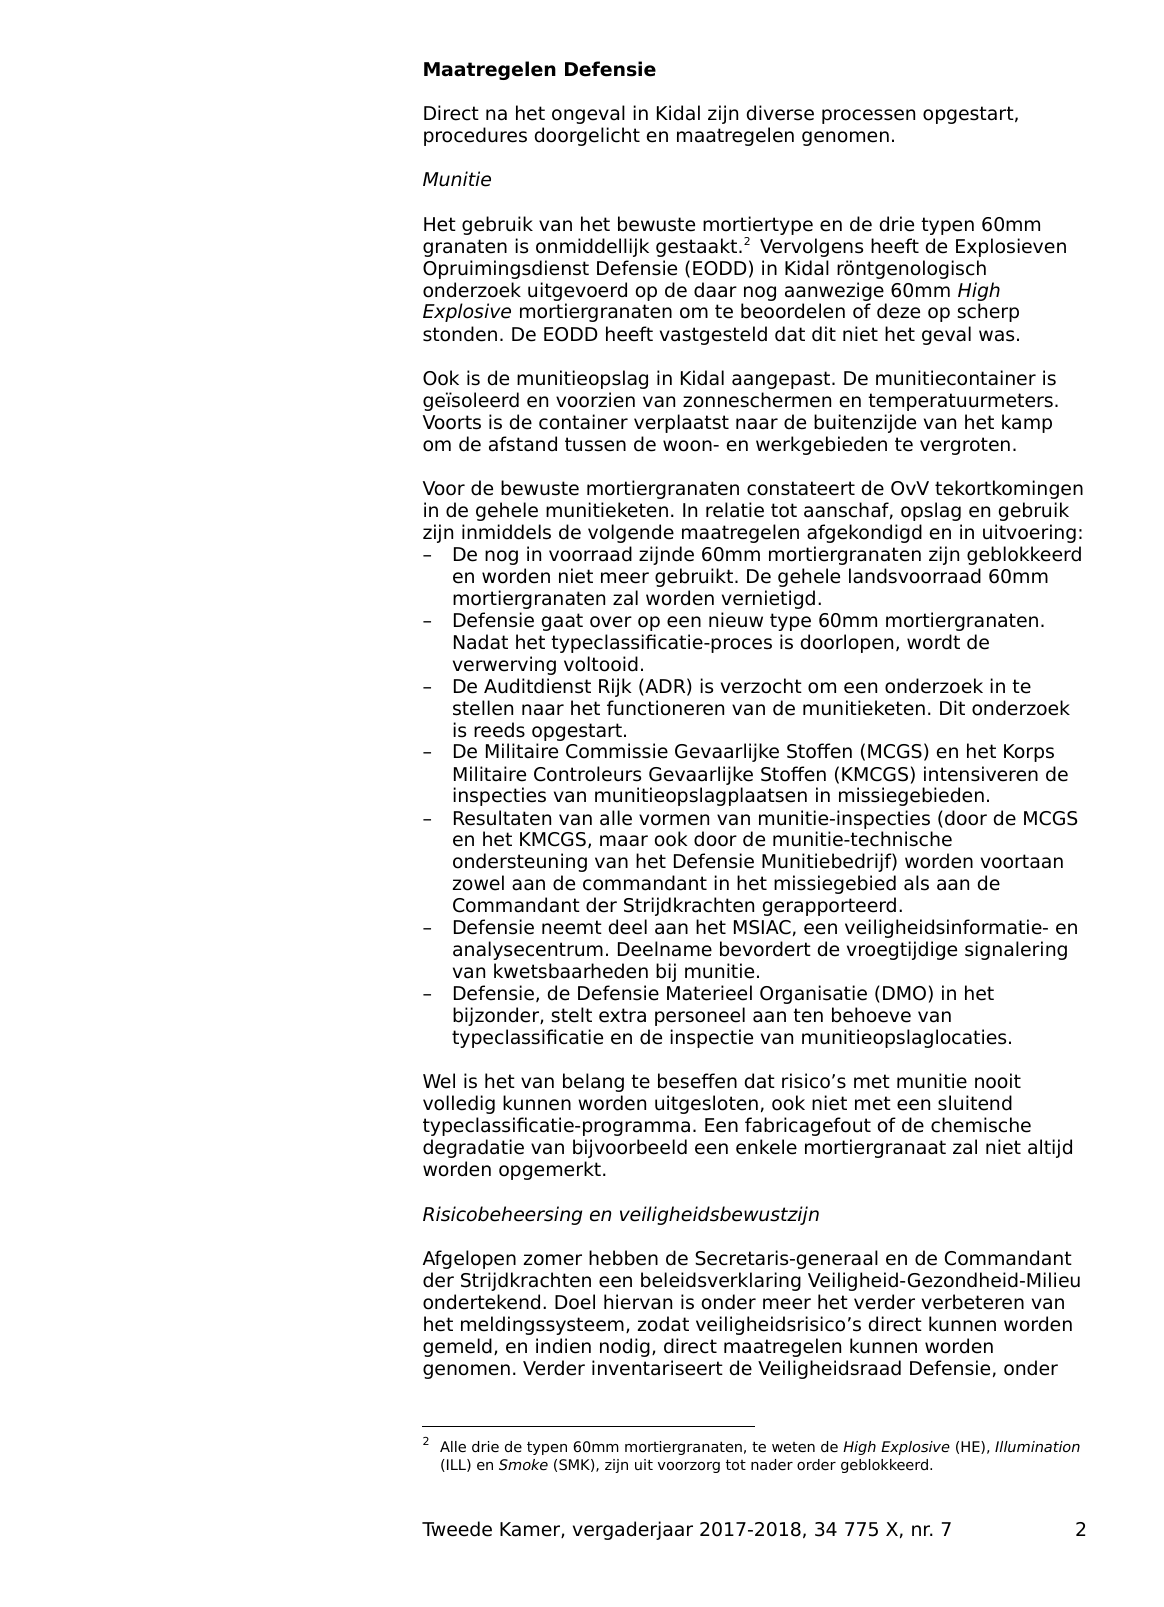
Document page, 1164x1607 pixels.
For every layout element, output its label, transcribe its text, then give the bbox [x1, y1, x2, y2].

text – Defensie, de Defensie Materieel Organisatie (DMO) in het bijzonder, stelt extra personeel aan ten behoeve van typeclassificatie en de inspectie van munitieopslaglocaties. [422, 983, 1087, 1049]
subtitle Maatregelen Defensie [422, 59, 1087, 81]
subtitle Risicobeheersing en veiligheidsbewustzijn [422, 1203, 1087, 1225]
text Het gebruik van het bewuste mortiertype en de drie typen 60mm granaten is onmiddellijk gestaakt. Vervolgens heeft de Explosieven Opruimingsdienst Defensie (EODD) in Kidal röntgenologisch onderzoek uitgevoerd op de daar nog aanwezige 60mm High Explosive mortiergranaten om te beoordelen of deze op scherp stonden. De EODD heeft vastgesteld dat dit niet het geval was. [422, 213, 1087, 345]
text Afgelopen zomer hebben de Secretaris-generaal en de Commandant der Strijdkrachten een beleidsverklaring Veiligheid-Gezondheid-Milieu ondertekend. Doel hiervan is onder meer het verder verbeteren van het meldingssysteem, zodat veiligheidsrisico’s direct kunnen worden gemeld, en indien nodig, direct maatregelen kunnen worden genomen. Verder inventariseert de Veiligheidsraad Defensie, onder [422, 1248, 1087, 1379]
text Wel is het van belang te beseffen dat risico’s met munitie nooit volledig kunnen worden uitgesloten, ook niet met een sluitend typeclassificatie-programma. Een fabricagefout of de chemische degradatie van bijvoorbeeld een enkele mortiergranaat zal niet altijd worden opgemerkt. [422, 1071, 1087, 1181]
text Alle drie de typen 60mm mortiergranaten, te weten de High Explosive (HE), Illumination (ILL) en Smoke (SMK), zijn uit voorzorg tot nader order geblokkeerd. [422, 1435, 1087, 1474]
subtitle Munitie [422, 169, 1087, 191]
text Direct na het ongeval in Kidal zijn diverse processen opgestart, procedures doorgelicht en maatregelen genomen. [422, 103, 1087, 147]
text Ook is de munitieopslag in Kidal aangepast. De munitiecontainer is geïsoleerd en voorzien van zonneschermen en temperatuurmeters. Voorts is de container verplaatst naar de buitenzijde van het kamp om de afstand tussen de woon- en werkgebieden te vergroten. [422, 368, 1087, 456]
text – De nog in voorraad zijnde 60mm mortiergranaten zijn geblokkeerd en worden niet meer gebruikt. De gehele landsvoorraad 60mm mortiergranaten zal worden vernietigd. [422, 544, 1087, 609]
text – Defensie gaat over op een nieuw type 60mm mortiergranaten. Nadat het typeclassificatie-proces is doorlopen, wordt de verwerving voltooid. [422, 609, 1087, 676]
text Voor de bewuste mortiergranaten constateert de OvV tekortkomingen in de gehele munitieketen. In relatie tot aanschaf, opslag en gebruik zijn inmiddels de volgende maatregelen afgekondigd en in uitvoering: [422, 478, 1087, 544]
text – De Auditdienst Rijk (ADR) is verzocht om een onderzoek in te stellen naar het functioneren van de munitieketen. Dit onderzoek is reeds opgestart. [422, 676, 1087, 741]
text – De Militaire Commissie Gevaarlijke Stoffen (MCGS) en het Korps Militaire Controleurs Gevaarlijke Stoffen (KMCGS) intensiveren de inspecties van munitieopslagplaatsen in missiegebieden. [422, 741, 1087, 807]
text – Resultaten van alle vormen van munitie-inspecties (door de MCGS en het KMCGS, maar ook door de munitie-technische ondersteuning van het Defensie Munitiebedrijf) worden voortaan zowel aan de commandant in het missiegebied als aan de Commandant der Strijdkrachten gerapporteerd. [422, 807, 1087, 917]
text – Defensie neemt deel aan het MSIAC, een veiligheidsinformatie- en analysecentrum. Deelname bevordert de vroegtijdige signalering van kwetsbaarheden bij munitie. [422, 917, 1087, 983]
